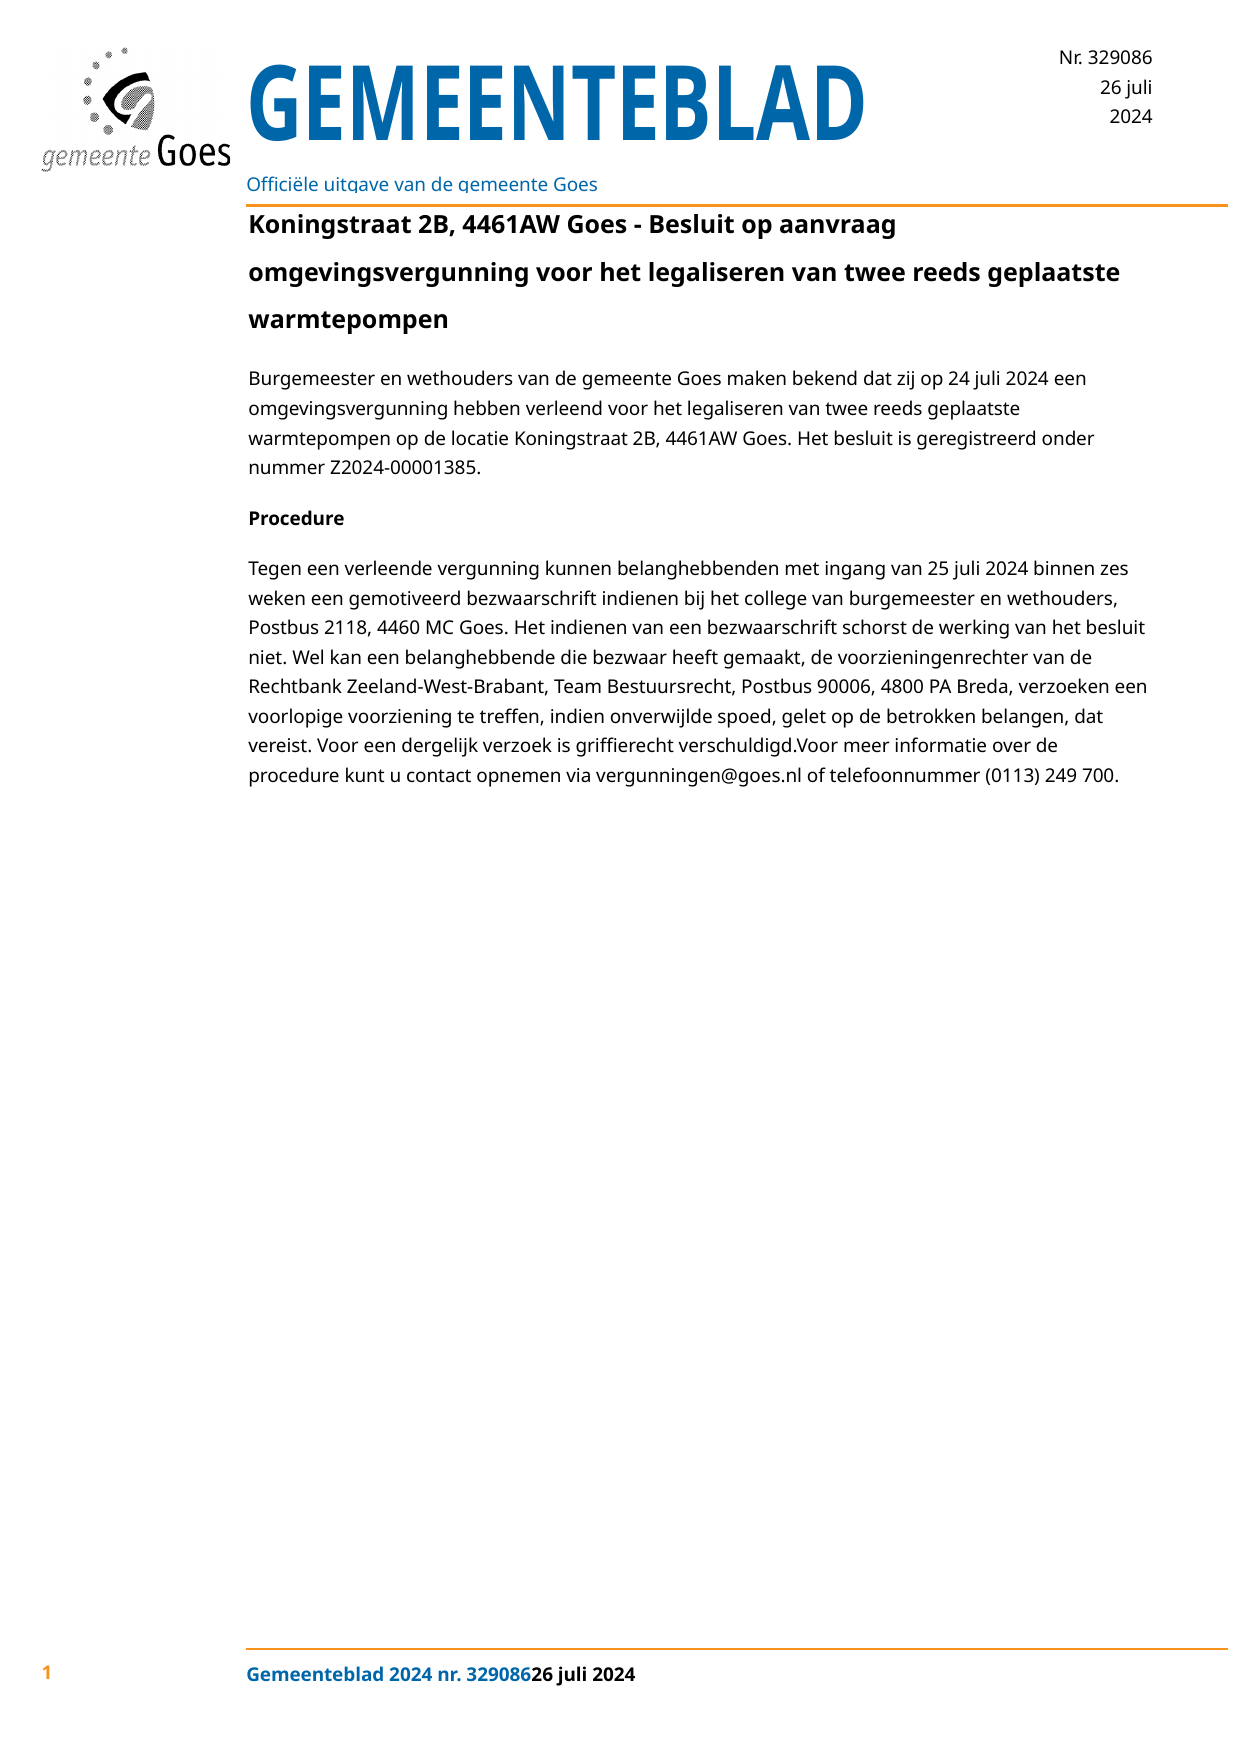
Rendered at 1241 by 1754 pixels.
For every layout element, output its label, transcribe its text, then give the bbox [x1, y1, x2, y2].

text Burgemeester en wethouders van de gemeente Goes maken bekend dat zij op 24 juli 2024 een omgevingsvergunning hebben verleend voor het legaliseren van twee reeds geplaatste warmtepompen op de locatie Koningstraat 2B, 4461AW Goes. Het besluit is geregistreerd onder nummer Z2024-00001385. [248, 366, 1152, 480]
text Koningstraat 2B, 4461AW Goes - Besluit op aanvraag omgevingsvergunning voor het legaliseren van twee reeds geplaatste warmtepompen [248, 207, 1152, 336]
picture [41, 47, 231, 172]
text Procedure [248, 505, 1152, 530]
text Tegen een verleende vergunning kunnen belanghebbenden met ingang van 25 juli 2024 binnen zes weken een gemotiveerd bezwaarschrift indienen bij het college van burgemeester en wethouders, Postbus 2118, 4460 MC Goes. Het indienen van een bezwaarschrift schorst de werking van het besluit niet. Wel kan een belanghebbende die bezwaar heeft gemaakt, de voorzieningenrechter van de Rechtbank Zeeland-West-Brabant, Team Bestuursrecht, Postbus 90006, 4800 PA Breda, verzoeken een voorlopige voorziening te treffen, indien onverwijlde spoed, gelet op de betrokken belangen, dat vereist. Voor een dergelijk verzoek is griffierecht verschuldigd.Voor meer informatie over de procedure kunt u contact opnemen via vergunningen@goes.nl of telefoonnummer (0113) 249 700. [248, 555, 1152, 788]
